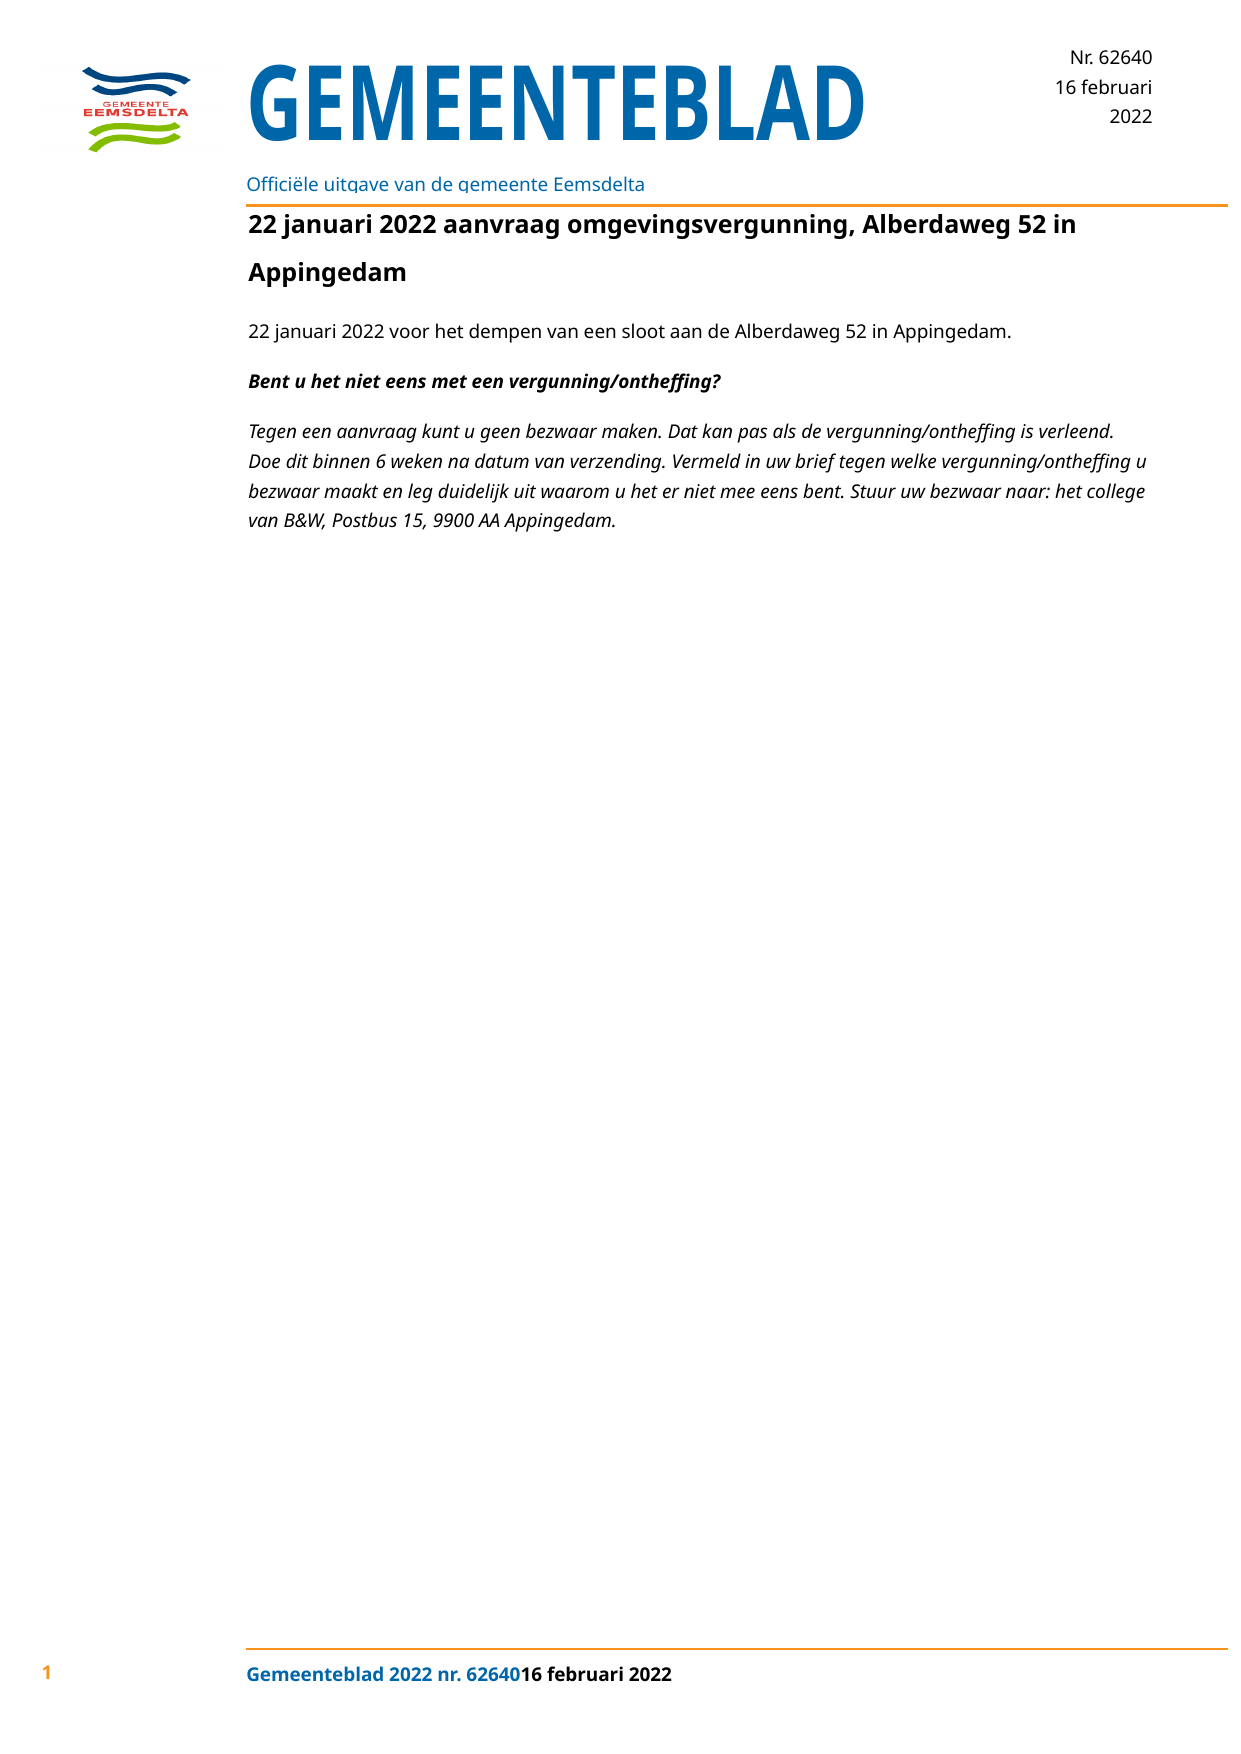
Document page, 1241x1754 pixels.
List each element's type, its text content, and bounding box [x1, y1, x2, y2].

picture [41, 47, 231, 172]
text Bent u het niet eens met een vergunning/ontheffing? [248, 368, 1152, 394]
text 22 januari 2022 voor het dempen van een sloot aan de Alberdaweg 52 in Appingedam. [248, 318, 1152, 344]
text Tegen een aanvraag kunt u geen bezwaar maken. Dat kan pas als de vergunning/ontheffing is verleend. Doe dit binnen 6 weken na datum van verzending. Vermeld in uw brief tegen welke vergunning/ontheffing u bezwaar maakt en leg duidelijk uit waarom u het er niet mee eens bent. Stuur uw bezwaar naar: het college van B&W, Postbus 15, 9900 AA Appingedam. [248, 419, 1152, 533]
text 22 januari 2022 aanvraag omgevingsvergunning, Alberdaweg 52 in Appingedam [248, 207, 1152, 288]
